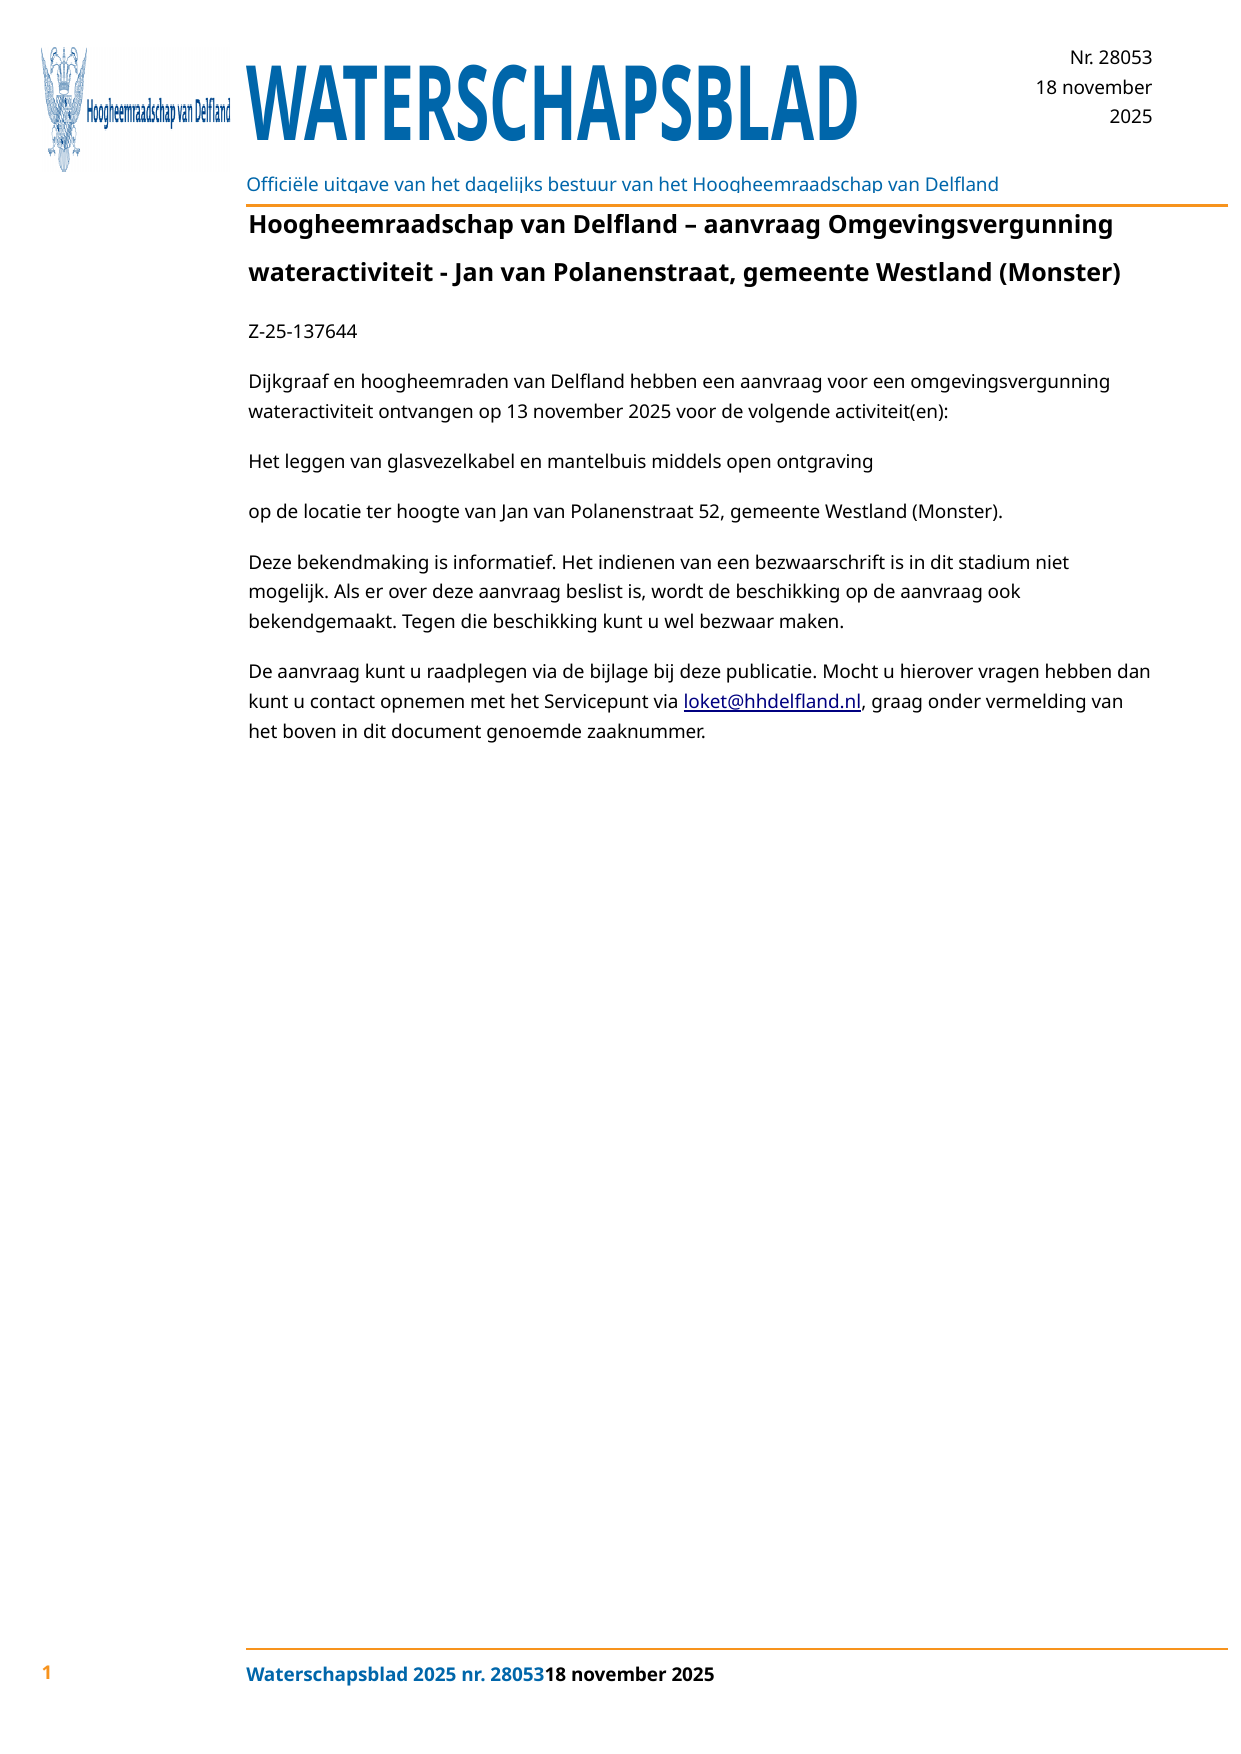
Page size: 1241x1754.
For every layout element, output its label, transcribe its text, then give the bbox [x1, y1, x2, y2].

text Het leggen van glasvezelkabel en mantelbuis middels open ontgraving [248, 448, 1152, 474]
text De aanvraag kunt u raadplegen via de bijlage bij deze publicatie. Mocht u hierover vragen hebben dan kunt u contact opnemen met het Servicepunt via loket@hhdelfland.nl, graag onder vermelding van het boven in dit document genoemde zaaknummer. [248, 659, 1152, 744]
text Hoogheemraadschap van Delfland – aanvraag Omgevingsvergunning wateractiviteit - Jan van Polanenstraat, gemeente Westland (Monster) [248, 207, 1152, 288]
text Dijkgraaf en hoogheemraden van Delfland hebben een aanvraag voor een omgevingsvergunning wateractiviteit ontvangen op 13 november 2025 voor de volgende activiteit(en): [248, 368, 1152, 424]
text Z-25-137644 [248, 318, 1152, 344]
text Deze bekendmaking is informatief. Het indienen van een bezwaarschrift is in dit stadium niet mogelijk. Als er over deze aanvraag beslist is, wordt de beschikking op de aanvraag ook bekendgemaakt. Tegen die beschikking kunt u wel bezwaar maken. [248, 549, 1152, 634]
picture [41, 47, 231, 172]
text op de locatie ter hoogte van Jan van Polanenstraat 52, gemeente Westland (Monster). [248, 499, 1152, 524]
